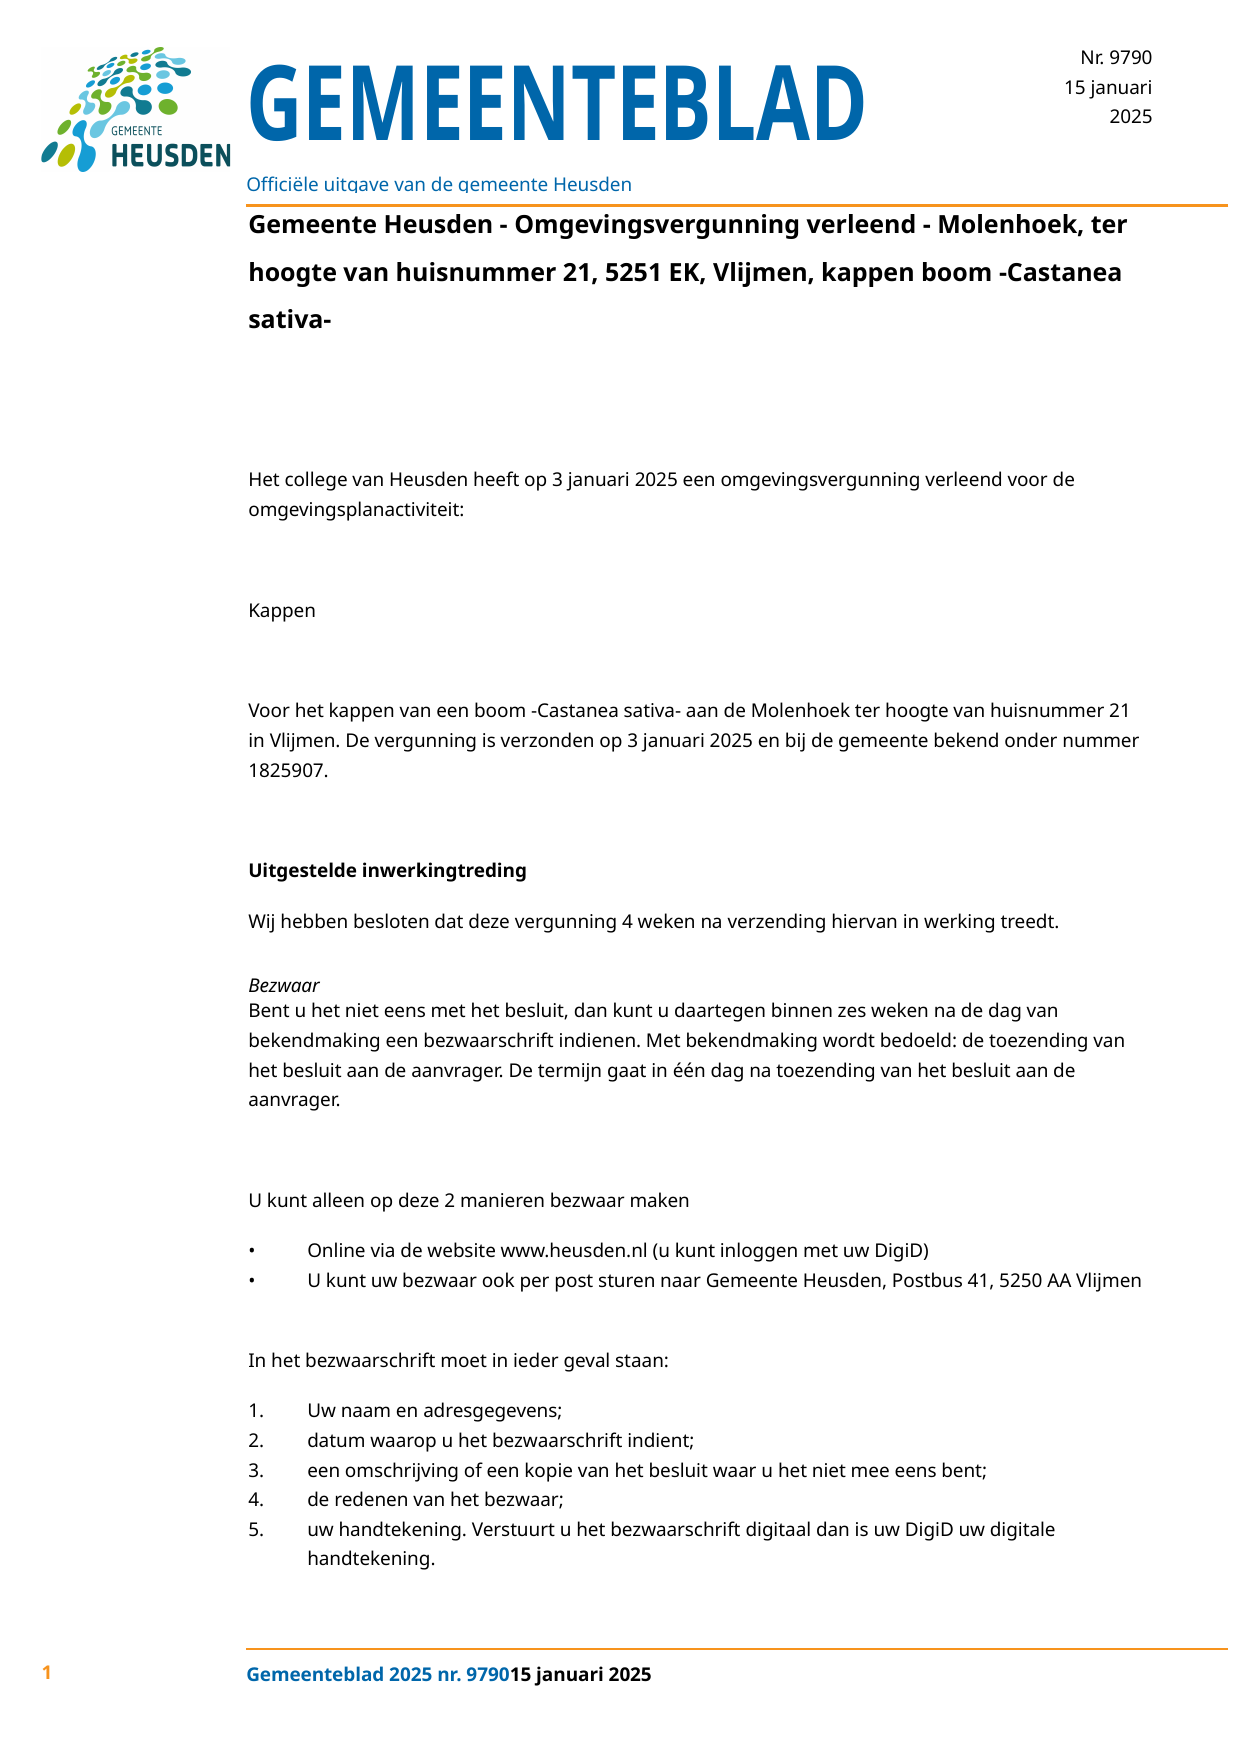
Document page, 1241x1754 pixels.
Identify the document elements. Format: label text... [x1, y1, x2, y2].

text U kunt alleen op deze 2 manieren bezwaar maken [248, 1187, 1152, 1213]
text Bent u het niet eens met het besluit, dan kunt u daartegen binnen zes weken na de dag van bekendmaking een bezwaarschrift indienen. Met bekendmaking wordt bedoeld: de toezending van het besluit aan de aanvrager. De termijn gaat in één dag na toezending van het besluit aan de aanvrager. [248, 998, 1152, 1112]
list U kunt uw bezwaar ook per post sturen naar Gemeente Heusden, Postbus 41, 5250 AA Vlijmen [248, 1267, 1152, 1293]
list Uw naam en adresgegevens; [248, 1398, 1152, 1423]
text Wij hebben besloten dat deze vergunning 4 weken na verzending hiervan in werking treedt. [248, 908, 1152, 934]
text In het bezwaarschrift moet in ieder geval staan: [248, 1347, 1152, 1373]
text Kappen [248, 597, 1152, 622]
list Online via de website www.heusden.nl (u kunt inloggen met uw DigiD) [248, 1238, 1152, 1263]
list datum waarop u het bezwaarschrift indient; [248, 1427, 1152, 1453]
text Uitgestelde inwerkingtreding [248, 858, 1152, 883]
list een omschrijving of een kopie van het besluit waar u het niet mee eens bent; [248, 1457, 1152, 1483]
list de redenen van het bezwaar; [248, 1486, 1152, 1512]
picture [41, 47, 231, 172]
text Voor het kappen van een boom -Castanea sativa- aan de Molenhoek ter hoogte van huisnummer 21 in Vlijmen. De vergunning is verzonden op 3 januari 2025 en bij de gemeente bekend onder nummer 1825907. [248, 698, 1152, 782]
text Bezwaar [248, 972, 1152, 998]
text Het college van Heusden heeft op 3 januari 2025 een omgevingsvergunning verleend voor de omgevingsplanactiviteit: [248, 466, 1152, 522]
list uw handtekening. Verstuurt u het bezwaarschrift digitaal dan is uw DigiD uw digitale handtekening. [248, 1516, 1152, 1571]
text Gemeente Heusden - Omgevingsvergunning verleend - Molenhoek, ter hoogte van huisnummer 21, 5251 EK, Vlijmen, kappen boom -Castanea sativa- [248, 207, 1152, 336]
